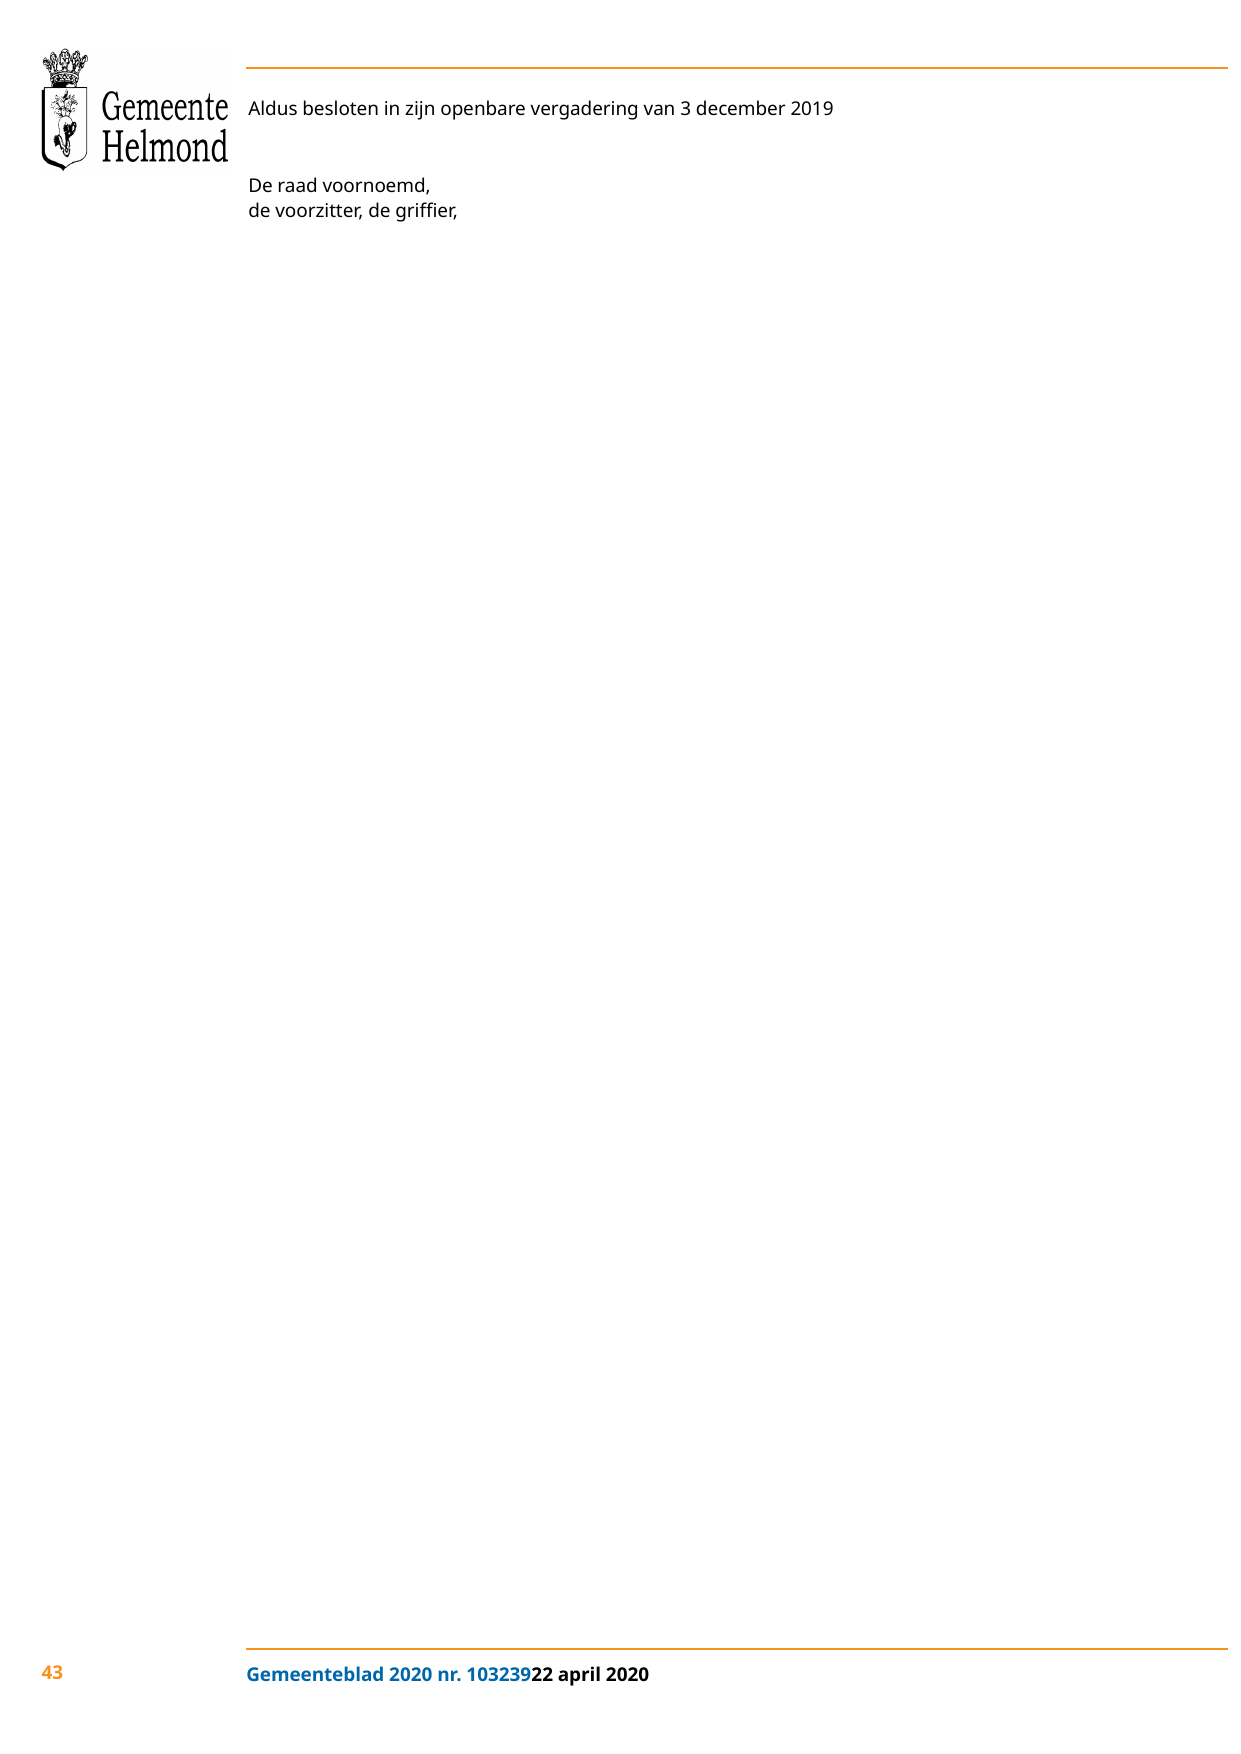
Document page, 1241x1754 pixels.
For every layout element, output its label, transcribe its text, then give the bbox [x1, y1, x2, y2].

text de voorzitter, de griffier, [248, 198, 1152, 223]
text Aldus besloten in zijn openbare vergadering van 3 december 2019 [248, 95, 1152, 121]
text De raad voornoemd, [248, 172, 1152, 198]
picture [41, 47, 231, 172]
